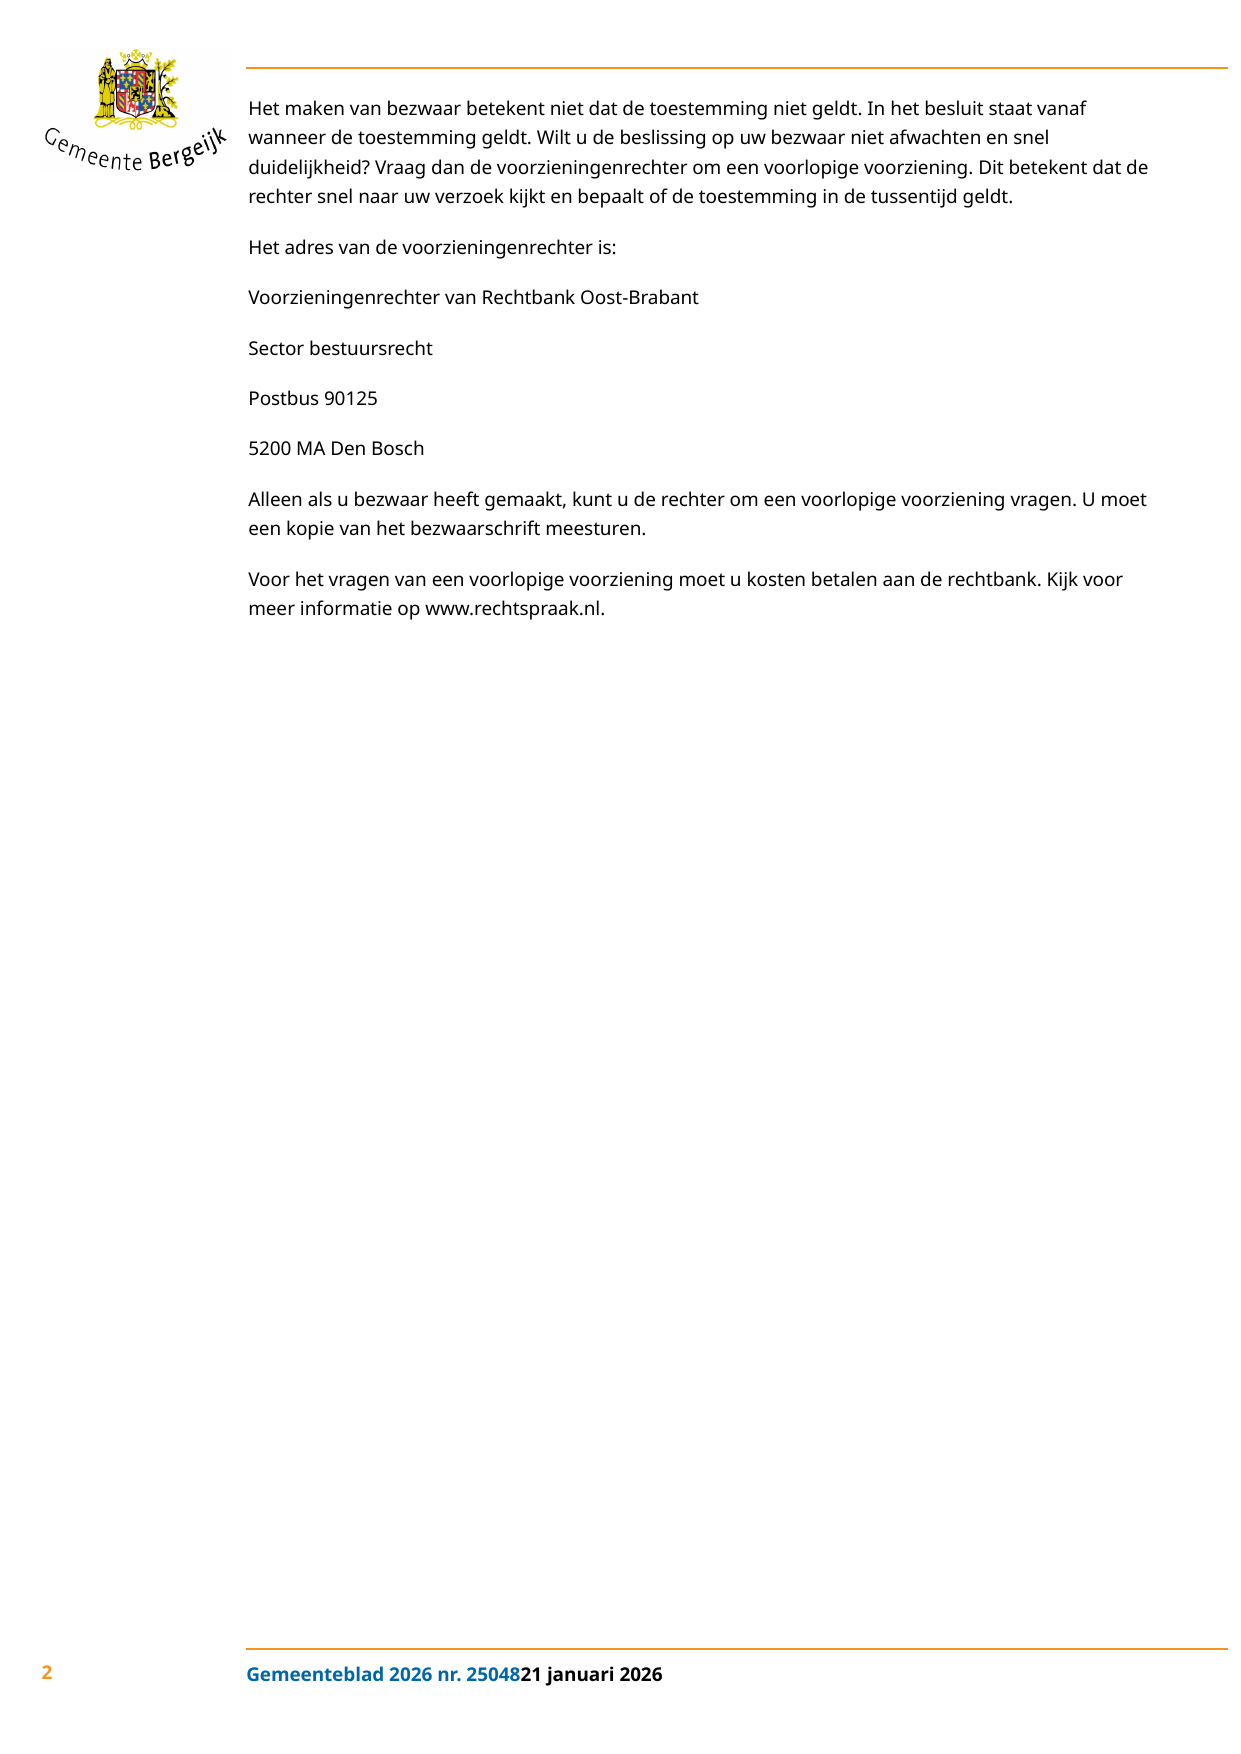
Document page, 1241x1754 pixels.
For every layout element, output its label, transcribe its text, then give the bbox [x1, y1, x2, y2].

picture [41, 47, 231, 172]
text Sector bestuursrecht [248, 335, 1152, 361]
text Het maken van bezwaar betekent niet dat de toestemming niet geldt. In het besluit staat vanaf wanneer de toestemming geldt. Wilt u de beslissing op uw bezwaar niet afwachten en snel duidelijkheid? Vraag dan de voorzieningenrechter om een voorlopige voorziening. Dit betekent dat de rechter snel naar uw verzoek kijkt en bepaalt of de toestemming in de tussentijd geldt. [248, 95, 1152, 209]
text Alleen als u bezwaar heeft gemaakt, kunt u de rechter om een voorlopige voorziening vragen. U moet een kopie van het bezwaarschrift meesturen. [248, 486, 1152, 541]
text Voor het vragen van een voorlopige voorziening moet u kosten betalen aan de rechtbank. Kijk voor meer informatie op www.rechtspraak.nl. [248, 566, 1152, 621]
text Het adres van de voorzieningenrechter is: [248, 234, 1152, 260]
text Postbus 90125 [248, 385, 1152, 411]
text 5200 MA Den Bosch [248, 436, 1152, 461]
text Voorzieningenrechter van Rechtbank Oost-Brabant [248, 284, 1152, 310]
